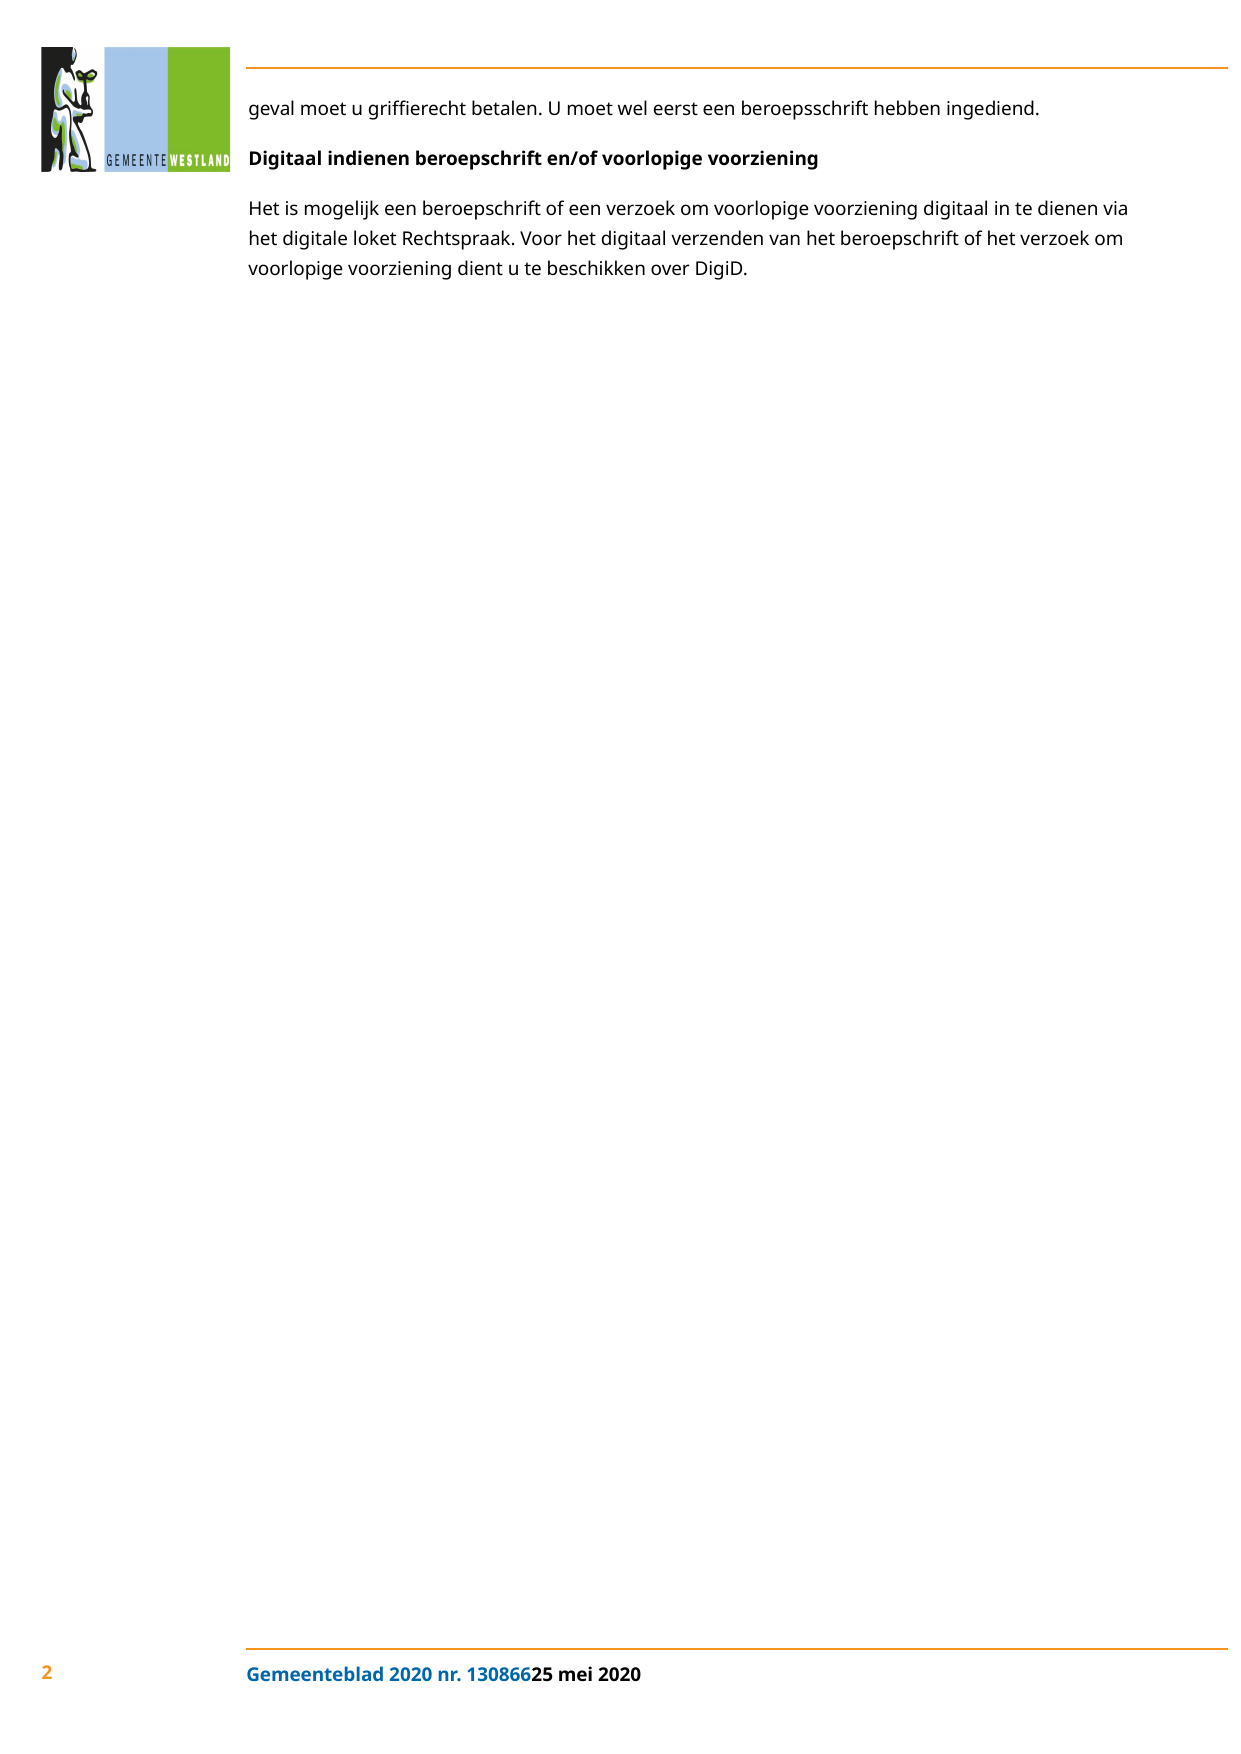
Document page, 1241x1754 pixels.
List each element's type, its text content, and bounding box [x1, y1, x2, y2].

text Het is mogelijk een beroepschrift of een verzoek om voorlopige voorziening digitaal in te dienen via het digitale loket Rechtspraak. Voor het digitaal verzenden van het beroepschrift of het verzoek om voorlopige voorziening dient u te beschikken over DigiD. [248, 196, 1152, 281]
picture [41, 47, 231, 172]
text geval moet u griffierecht betalen. U moet wel eerst een beroepsschrift hebben ingediend. [248, 95, 1152, 121]
text Digitaal indienen beroepschrift en/of voorlopige voorziening [248, 145, 1152, 171]
